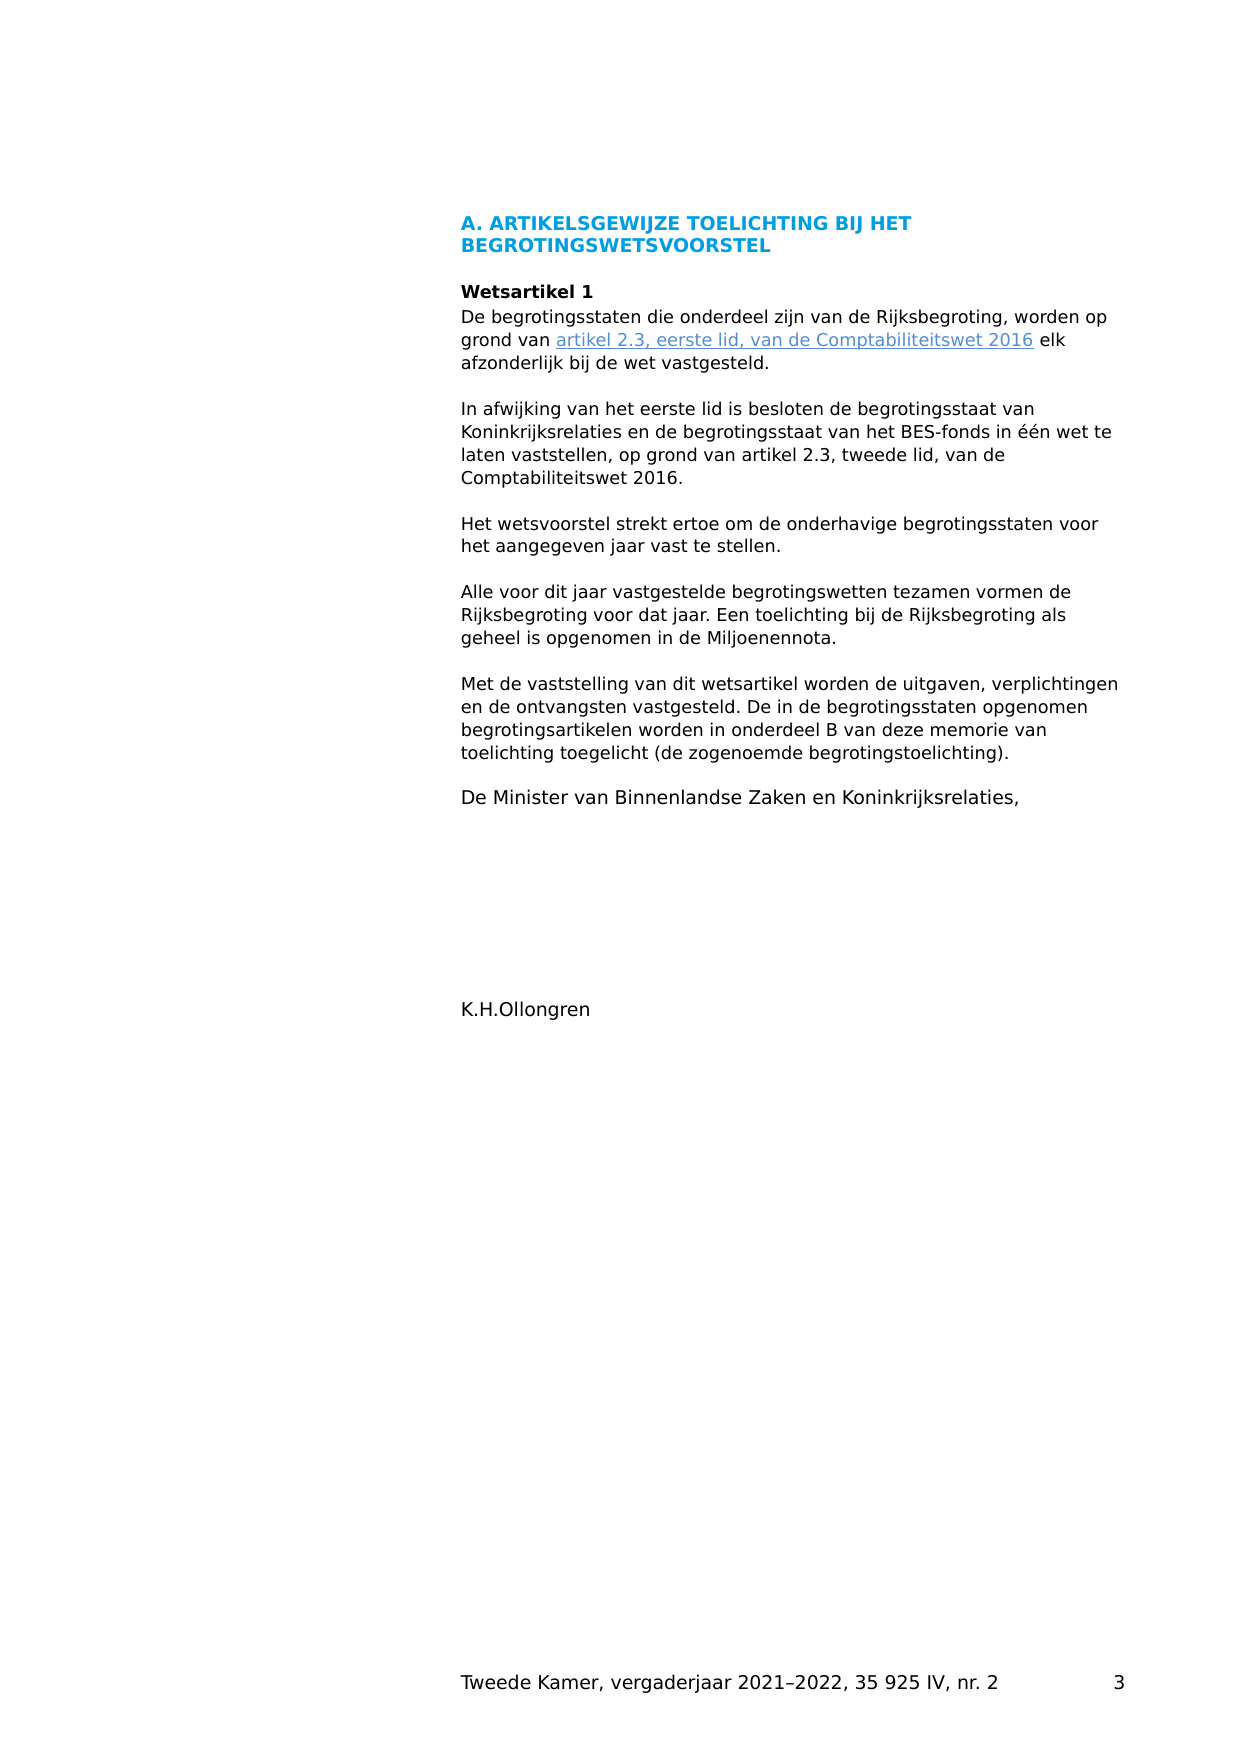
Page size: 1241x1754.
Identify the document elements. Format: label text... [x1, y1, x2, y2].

text De begrotingsstaten die onderdeel zijn van de Rijksbegroting, worden op grond van artikel 2.3, eerste lid, van de Comptabiliteitswet 2016 elk afzonderlijk bij de wet vastgesteld. [461, 305, 1125, 374]
text In afwijking van het eerste lid is besloten de begrotingsstaat van Koninkrijksrelaties en de begrotingsstaat van het BES-fonds in één wet te laten vaststellen, op grond van artikel 2.3, tweede lid, van de Comptabiliteitswet 2016. [461, 397, 1125, 489]
text K.H.Ollongren [461, 999, 1125, 1021]
text Het wetsvoorstel strekt ertoe om de onderhavige begrotingsstaten voor het aangegeven jaar vast te stellen. [461, 512, 1125, 557]
text Wetsartikel 1 [461, 280, 1125, 303]
text Alle voor dit jaar vastgestelde begrotingswetten tezamen vormen de Rijksbegroting voor dat jaar. Een toelichting bij de Rijksbegroting als geheel is opgenomen in de Miljoenennota. [461, 580, 1125, 649]
text Met de vaststelling van dit wetsartikel worden de uitgaven, verplichtingen en de ontvangsten vastgesteld. De in de begrotingsstaten opgenomen begrotingsartikelen worden in onderdeel B van deze memorie van toelichting toegelicht (de zogenoemde begrotingstoelichting). [461, 672, 1125, 764]
title A. Artikelsgewijze toelichting bij het begrotingswetsvoorstel [461, 213, 1125, 257]
text De Minister van Binnenlandse Zaken en Koninkrijksrelaties, [461, 787, 1125, 808]
